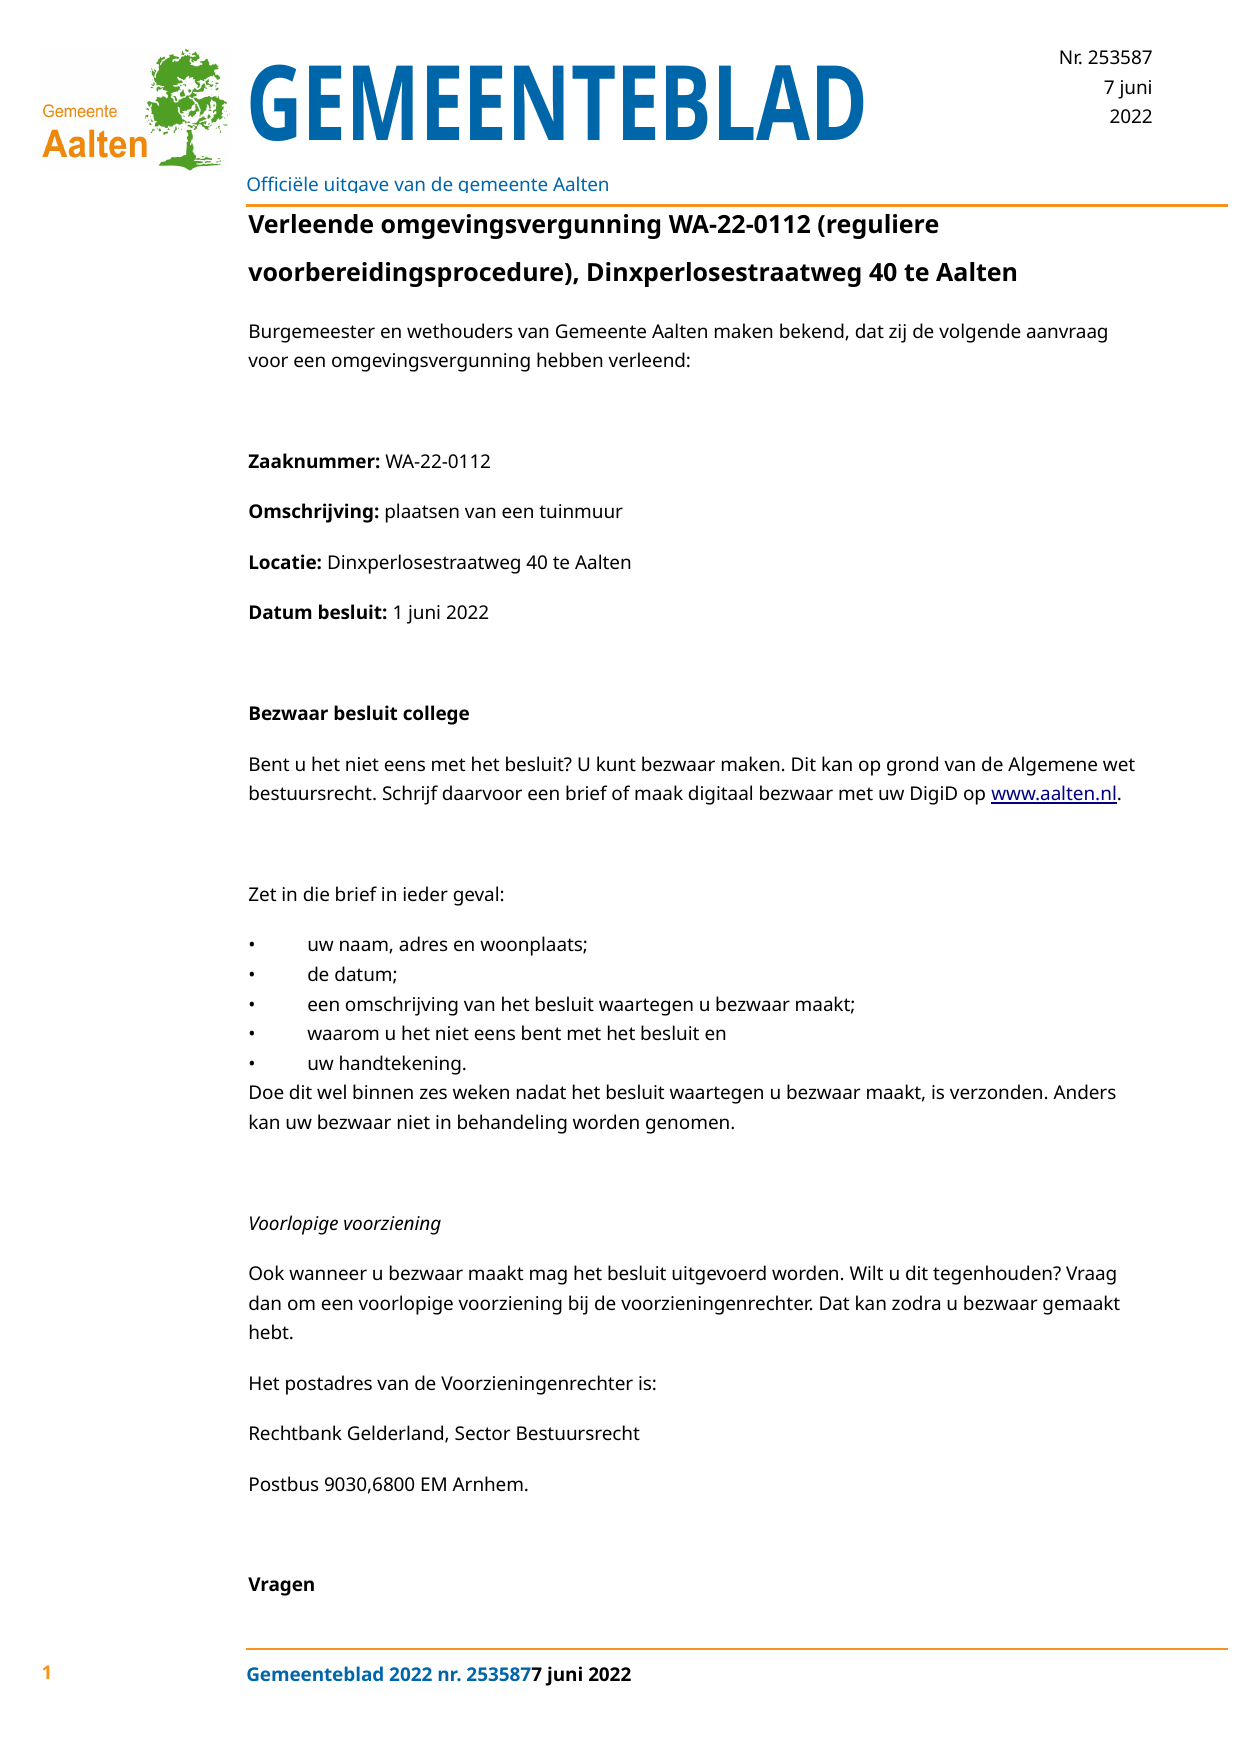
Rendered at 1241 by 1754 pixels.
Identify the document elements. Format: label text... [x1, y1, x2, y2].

list een omschrijving van het besluit waartegen u bezwaar maakt; [248, 991, 1152, 1017]
text Zaaknummer: WA-22-0112 [248, 448, 1152, 474]
text Verleende omgevingsvergunning WA-22-0112 (reguliere voorbereidingsprocedure), Dinxperlosestraatweg 40 te Aalten [248, 207, 1152, 288]
list uw naam, adres en woonplaats; [248, 932, 1152, 957]
text Datum besluit: 1 juni 2022 [248, 599, 1152, 625]
text Omschrijving: plaatsen van een tuinmuur [248, 499, 1152, 524]
text Burgemeester en wethouders van Gemeente Aalten maken bekend, dat zij de volgende aanvraag voor een omgevingsvergunning hebben verleend: [248, 318, 1152, 373]
text Rechtbank Gelderland, Sector Bestuursrecht [248, 1420, 1152, 1446]
text Bent u het niet eens met het besluit? U kunt bezwaar maken. Dit kan op grond van de Algemene wet bestuursrecht. Schrijf daarvoor een brief of maak digitaal bezwaar met uw DigiD op www.aalten.nl. [248, 751, 1152, 806]
text Postbus 9030,6800 EM Arnhem. [248, 1471, 1152, 1497]
list de datum; [248, 961, 1152, 987]
text Doe dit wel binnen zes weken nadat het besluit waartegen u bezwaar maakt, is verzonden. Anders kan uw bezwaar niet in behandeling worden genomen. [248, 1079, 1152, 1135]
text Het postadres van de Voorzieningenrechter is: [248, 1370, 1152, 1396]
text Vragen [248, 1572, 1152, 1597]
text Zet in die brief in ieder geval: [248, 881, 1152, 907]
list waarom u het niet eens bent met het besluit en [248, 1020, 1152, 1046]
text Voorlopige voorziening [248, 1210, 1152, 1236]
text Bezwaar besluit college [248, 700, 1152, 726]
text Ook wanneer u bezwaar maakt mag het besluit uitgevoerd worden. Wilt u dit tegenhouden? Vraag dan om een voorlopige voorziening bij de voorzieningenrechter. Dat kan zodra u bezwaar gemaakt hebt. [248, 1260, 1152, 1345]
list uw handtekening. [248, 1050, 1152, 1076]
text Locatie: Dinxperlosestraatweg 40 te Aalten [248, 549, 1152, 575]
picture [41, 47, 231, 172]
